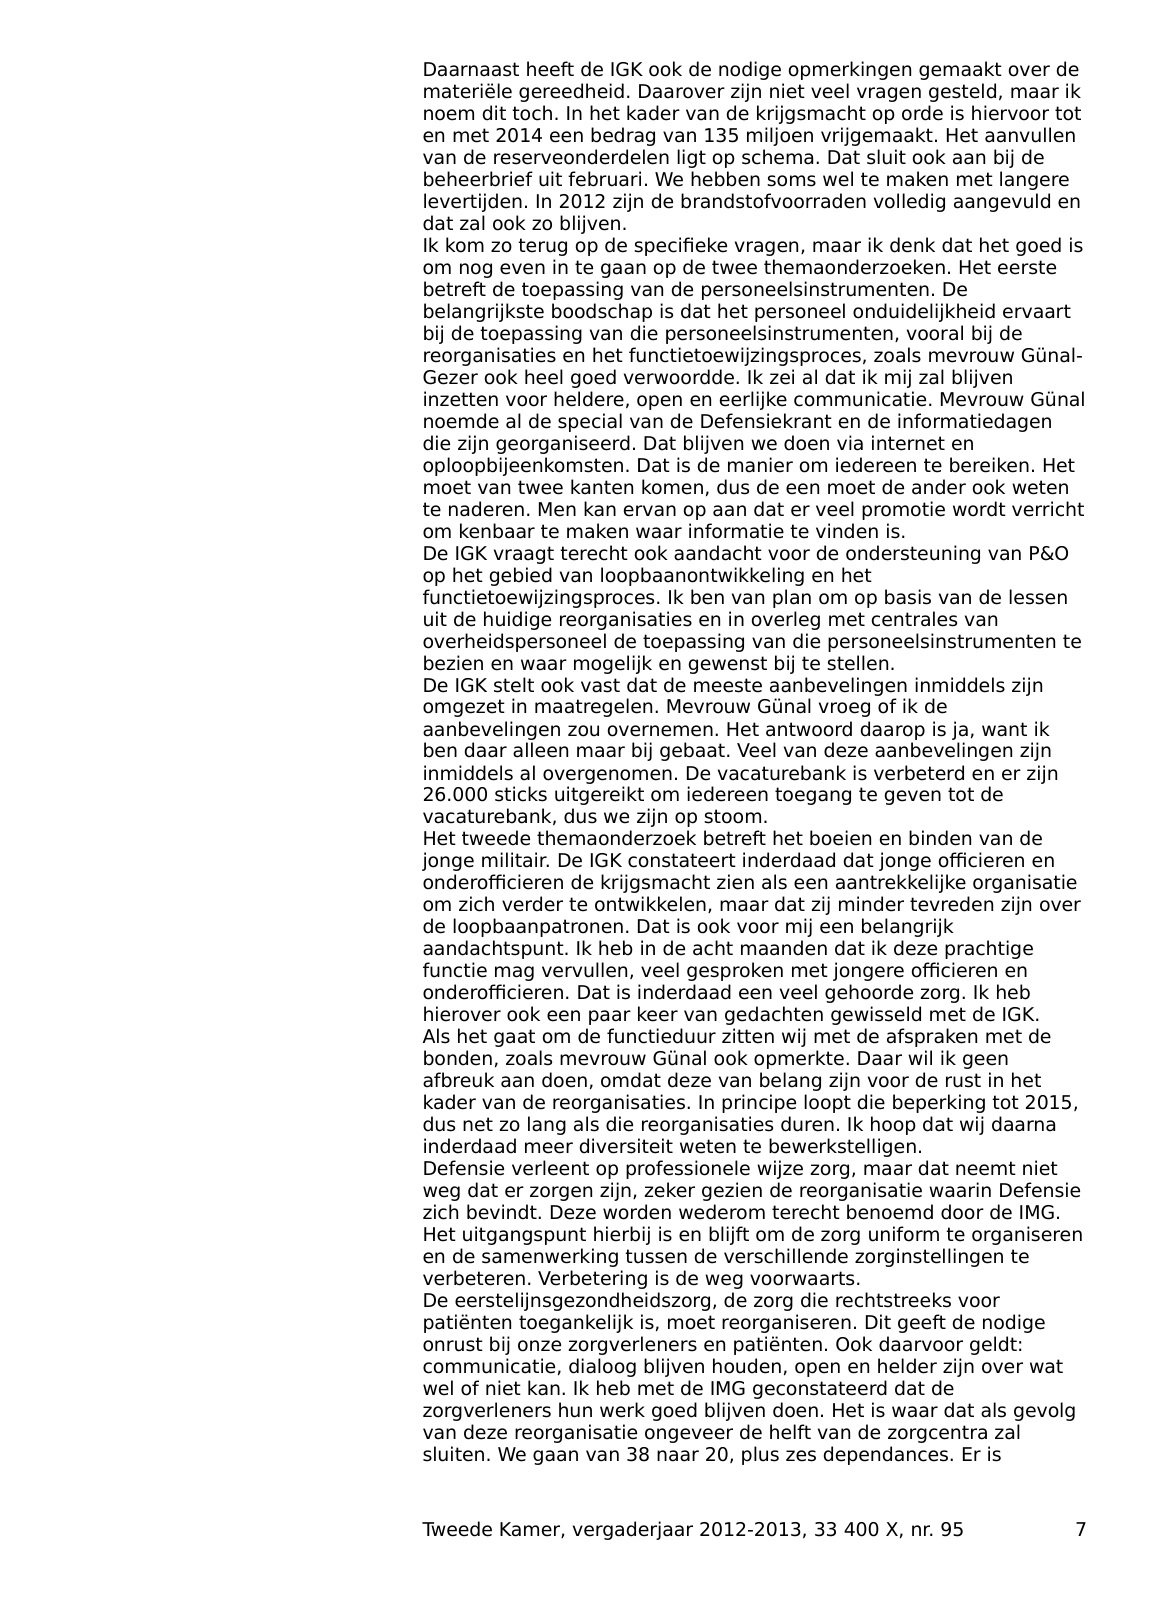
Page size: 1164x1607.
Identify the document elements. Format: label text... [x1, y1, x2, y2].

text De IGK stelt ook vast dat de meeste aanbevelingen inmiddels zijn omgezet in maatregelen. Mevrouw Günal vroeg of ik de aanbevelingen zou overnemen. Het antwoord daarop is ja, want ik ben daar alleen maar bij gebaat. Veel van deze aanbevelingen zijn inmiddels al overgenomen. De vacaturebank is verbeterd en er zijn 26.000 sticks uitgereikt om iedereen toegang te geven tot de vacaturebank, dus we zijn op stoom. [422, 674, 1087, 828]
text De IGK vraagt terecht ook aandacht voor de ondersteuning van P&O op het gebied van loopbaanontwikkeling en het functietoewijzingsproces. Ik ben van plan om op basis van de lessen uit de huidige reorganisaties en in overleg met centrales van overheidspersoneel de toepassing van die personeelsinstrumenten te bezien en waar mogelijk en gewenst bij te stellen. [422, 543, 1087, 674]
text Als het gaat om de functieduur zitten wij met de afspraken met de bonden, zoals mevrouw Günal ook opmerkte. Daar wil ik geen afbreuk aan doen, omdat deze van belang zijn voor de rust in het kader van de reorganisaties. In principe loopt die beperking tot 2015, dus net zo lang als die reorganisaties duren. Ik hoop dat wij daarna inderdaad meer diversiteit weten te bewerkstelligen. [422, 1026, 1087, 1158]
text De eerstelijnsgezondheidszorg, de zorg die rechtstreeks voor patiënten toegankelijk is, moet reorganiseren. Dit geeft de nodige onrust bij onze zorgverleners en patiënten. Ook daarvoor geldt: communicatie, dialoog blijven houden, open en helder zijn over wat wel of niet kan. Ik heb met de IMG geconstateerd dat de zorgverleners hun werk goed blijven doen. Het is waar dat als gevolg van deze reorganisatie ongeveer de helft van de zorgcentra zal sluiten. We gaan van 38 naar 20, plus zes dependances. Er is [422, 1290, 1087, 1466]
text Het tweede themaonderzoek betreft het boeien en binden van de jonge militair. De IGK constateert inderdaad dat jonge officieren en onderofficieren de krijgsmacht zien als een aantrekkelijke organisatie om zich verder te ontwikkelen, maar dat zij minder tevreden zijn over de loopbaanpatronen. Dat is ook voor mij een belangrijk aandachtspunt. Ik heb in de acht maanden dat ik deze prachtige functie mag vervullen, veel gesproken met jongere officieren en onderofficieren. Dat is inderdaad een veel gehoorde zorg. Ik heb hierover ook een paar keer van gedachten gewisseld met de IGK. [422, 828, 1087, 1026]
text Defensie verleent op professionele wijze zorg, maar dat neemt niet weg dat er zorgen zijn, zeker gezien de reorganisatie waarin Defensie zich bevindt. Deze worden wederom terecht benoemd door de IMG. Het uitgangspunt hierbij is en blijft om de zorg uniform te organiseren en de samenwerking tussen de verschillende zorginstellingen te verbeteren. Verbetering is de weg voorwaarts. [422, 1158, 1087, 1290]
text Daarnaast heeft de IGK ook de nodige opmerkingen gemaakt over de materiële gereedheid. Daarover zijn niet veel vragen gesteld, maar ik noem dit toch. In het kader van de krijgsmacht op orde is hiervoor tot en met 2014 een bedrag van 135 miljoen vrijgemaakt. Het aanvullen van de reserveonderdelen ligt op schema. Dat sluit ook aan bij de beheerbrief uit februari. We hebben soms wel te maken met langere levertijden. In 2012 zijn de brandstofvoorraden volledig aangevuld en dat zal ook zo blijven. [422, 59, 1087, 235]
text Ik kom zo terug op de specifieke vragen, maar ik denk dat het goed is om nog even in te gaan op de twee themaonderzoeken. Het eerste betreft de toepassing van de personeelsinstrumenten. De belangrijkste boodschap is dat het personeel onduidelijkheid ervaart bij de toepassing van die personeelsinstrumenten, vooral bij de reorganisaties en het functietoewijzingsproces, zoals mevrouw Günal-Gezer ook heel goed verwoordde. Ik zei al dat ik mij zal blijven inzetten voor heldere, open en eerlijke communicatie. Mevrouw Günal noemde al de special van de Defensiekrant en de informatiedagen die zijn georganiseerd. Dat blijven we doen via internet en oploopbijeenkomsten. Dat is de manier om iedereen te bereiken. Het moet van twee kanten komen, dus de een moet de ander ook weten te naderen. Men kan ervan op aan dat er veel promotie wordt verricht om kenbaar te maken waar informatie te vinden is. [422, 235, 1087, 543]
